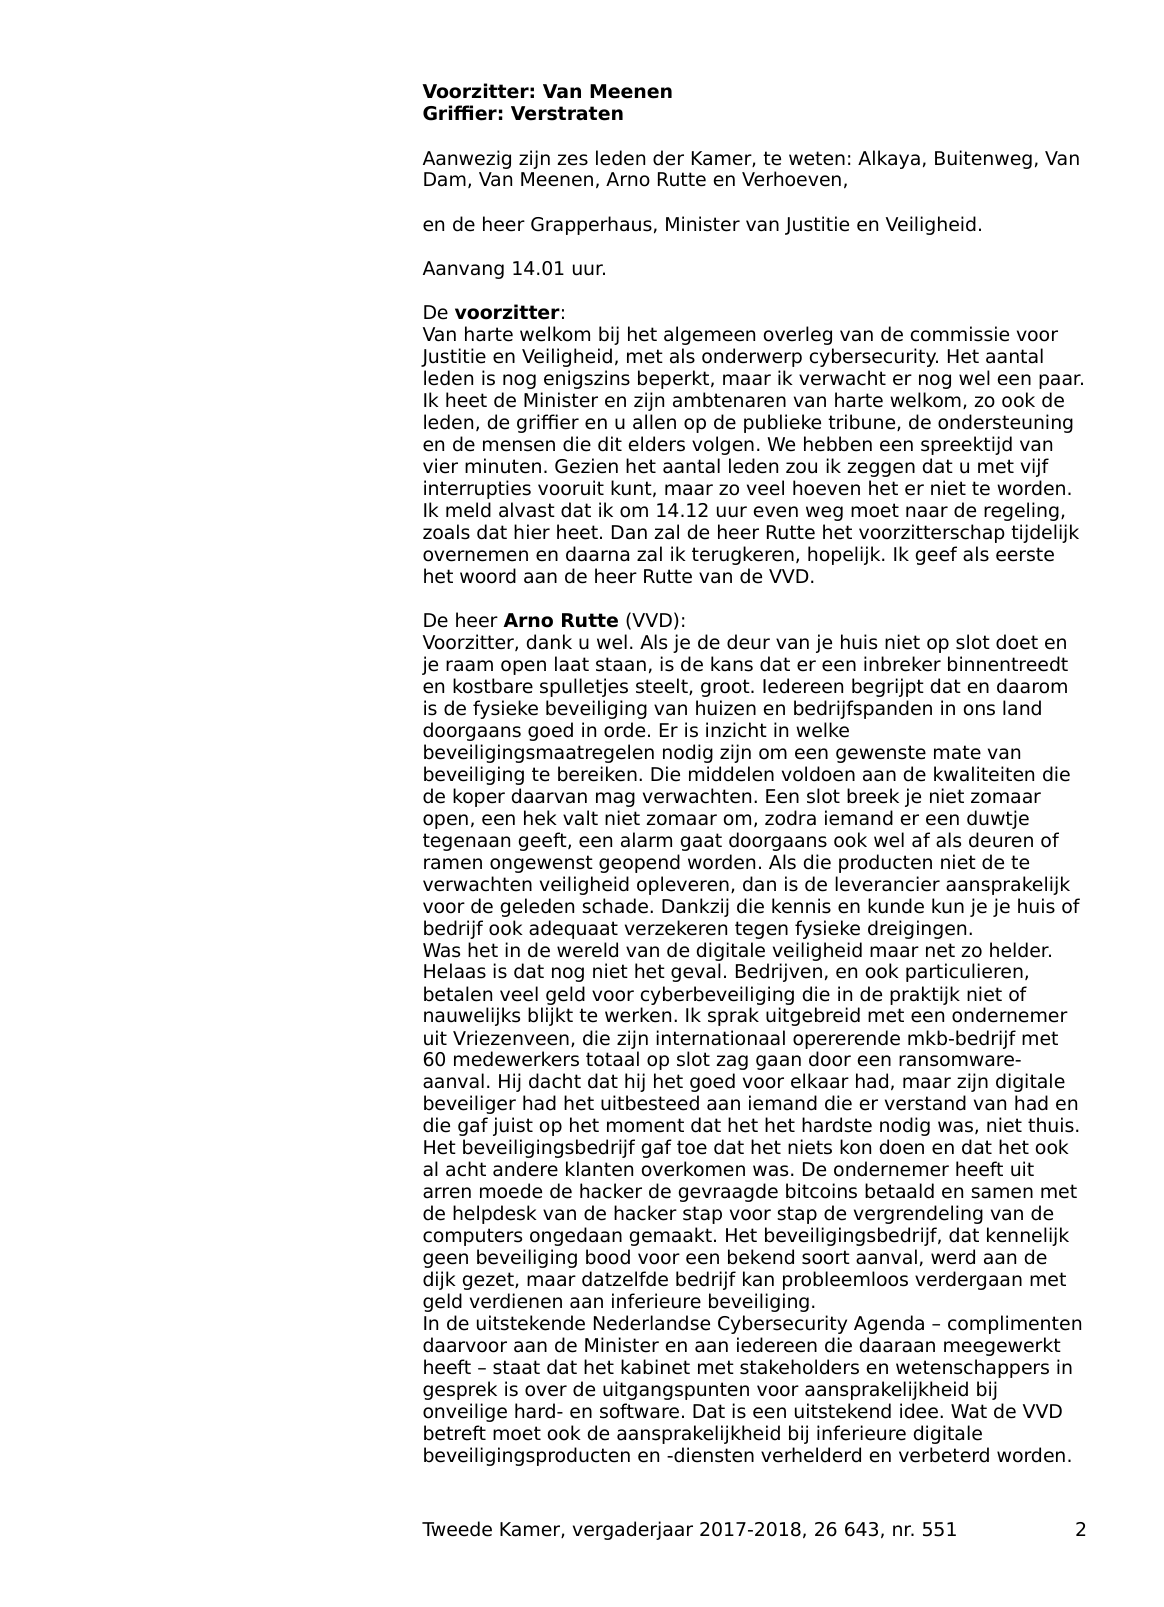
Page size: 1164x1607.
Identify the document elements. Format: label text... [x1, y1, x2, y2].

text Voorzitter, dank u wel. Als je de deur van je huis niet op slot doet en je raam open laat staan, is de kans dat er een inbreker binnentreedt en kostbare spulletjes steelt, groot. Iedereen begrijpt dat en daarom is de fysieke beveiliging van huizen en bedrijfspanden in ons land doorgaans goed in orde. Er is inzicht in welke beveiligingsmaatregelen nodig zijn om een gewenste mate van beveiliging te bereiken. Die middelen voldoen aan de kwaliteiten die de koper daarvan mag verwachten. Een slot breek je niet zomaar open, een hek valt niet zomaar om, zodra iemand er een duwtje tegenaan geeft, een alarm gaat doorgaans ook wel af als deuren of ramen ongewenst geopend worden. Als die producten niet de te verwachten veiligheid opleveren, dan is de leverancier aansprakelijk voor de geleden schade. Dankzij die kennis en kunde kun je je huis of bedrijf ook adequaat verzekeren tegen fysieke dreigingen. [422, 632, 1087, 939]
text De heer Arno Rutte (VVD): [422, 610, 1087, 632]
text Was het in de wereld van de digitale veiligheid maar net zo helder. Helaas is dat nog niet het geval. Bedrijven, en ook particulieren, betalen veel geld voor cyberbeveiliging die in de praktijk niet of nauwelijks blijkt te werken. Ik sprak uitgebreid met een ondernemer uit Vriezenveen, die zijn internationaal opererende mkb-bedrijf met 60 medewerkers totaal op slot zag gaan door een ransomware-aanval. Hij dacht dat hij het goed voor elkaar had, maar zijn digitale beveiliger had het uitbesteed aan iemand die er verstand van had en die gaf juist op het moment dat het het hardste nodig was, niet thuis. Het beveiligingsbedrijf gaf toe dat het niets kon doen en dat het ook al acht andere klanten overkomen was. De ondernemer heeft uit arren moede de hacker de gevraagde bitcoins betaald en samen met de helpdesk van de hacker stap voor stap de vergrendeling van de computers ongedaan gemaakt. Het beveiligingsbedrijf, dat kennelijk geen beveiliging bood voor een bekend soort aanval, werd aan de dijk gezet, maar datzelfde bedrijf kan probleemloos verdergaan met geld verdienen aan inferieure beveiliging. [422, 939, 1087, 1313]
text In de uitstekende Nederlandse Cybersecurity Agenda – complimenten daarvoor aan de Minister en aan iedereen die daaraan meegewerkt heeft – staat dat het kabinet met stakeholders en wetenschappers in gesprek is over de uitgangspunten voor aansprakelijkheid bij onveilige hard- en software. Dat is een uitstekend idee. Wat de VVD betreft moet ook de aansprakelijkheid bij inferieure digitale beveiligingsproducten en -diensten verhelderd en verbeterd worden. [422, 1313, 1087, 1467]
text en de heer Grapperhaus, Minister van Justitie en Veiligheid. [422, 213, 1087, 236]
text Aanvang 14.01 uur. [422, 258, 1087, 280]
text Aanwezig zijn zes leden der Kamer, te weten: Alkaya, Buitenweg, Van Dam, Van Meenen, Arno Rutte en Verhoeven, [422, 147, 1087, 191]
text Van harte welkom bij het algemeen overleg van de commissie voor Justitie en Veiligheid, met als onderwerp cybersecurity. Het aantal leden is nog enigszins beperkt, maar ik verwacht er nog wel een paar. Ik heet de Minister en zijn ambtenaren van harte welkom, zo ook de leden, de griffier en u allen op de publieke tribune, de ondersteuning en de mensen die dit elders volgen. We hebben een spreektijd van vier minuten. Gezien het aantal leden zou ik zeggen dat u met vijf interrupties vooruit kunt, maar zo veel hoeven het er niet te worden. Ik meld alvast dat ik om 14.12 uur even weg moet naar de regeling, zoals dat hier heet. Dan zal de heer Rutte het voorzitterschap tijdelijk overnemen en daarna zal ik terugkeren, hopelijk. Ik geef als eerste het woord aan de heer Rutte van de VVD. [422, 324, 1087, 588]
text De voorzitter: [422, 302, 1087, 324]
text Griffier: Verstraten [422, 103, 1087, 125]
text Voorzitter: Van Meenen [422, 81, 1087, 103]
